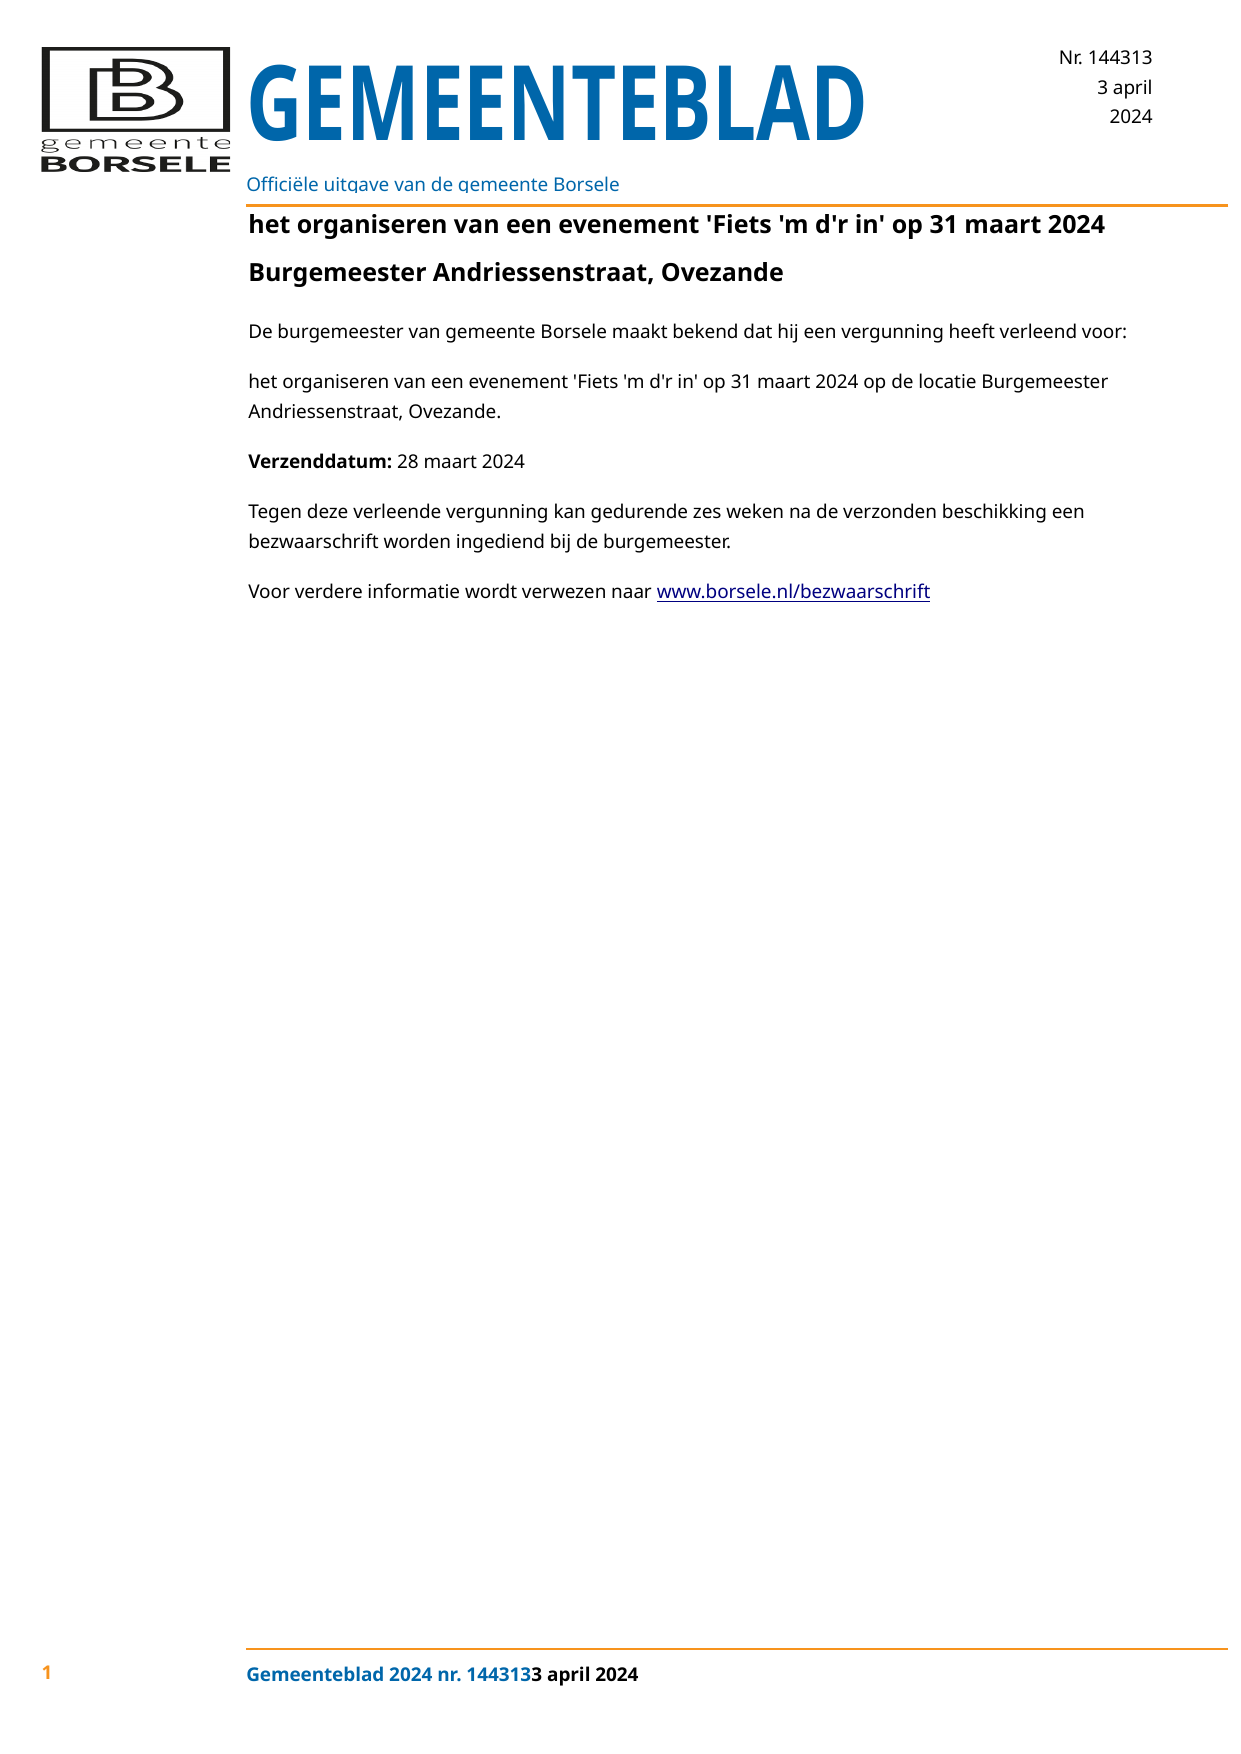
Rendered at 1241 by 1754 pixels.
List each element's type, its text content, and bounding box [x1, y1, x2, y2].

text Voor verdere informatie wordt verwezen naar www.borsele.nl/bezwaarschrift [248, 579, 1152, 604]
text het organiseren van een evenement 'Fiets 'm d'r in' op 31 maart 2024 op de locatie Burgemeester Andriessenstraat, Ovezande. [248, 368, 1152, 424]
text De burgemeester van gemeente Borsele maakt bekend dat hij een vergunning heeft verleend voor: [248, 318, 1152, 344]
picture [41, 47, 231, 172]
text het organiseren van een evenement 'Fiets 'm d'r in' op 31 maart 2024 Burgemeester Andriessenstraat, Ovezande [248, 207, 1152, 288]
text Tegen deze verleende vergunning kan gedurende zes weken na de verzonden beschikking een bezwaarschrift worden ingediend bij de burgemeester. [248, 499, 1152, 554]
text Verzenddatum: 28 maart 2024 [248, 448, 1152, 474]
